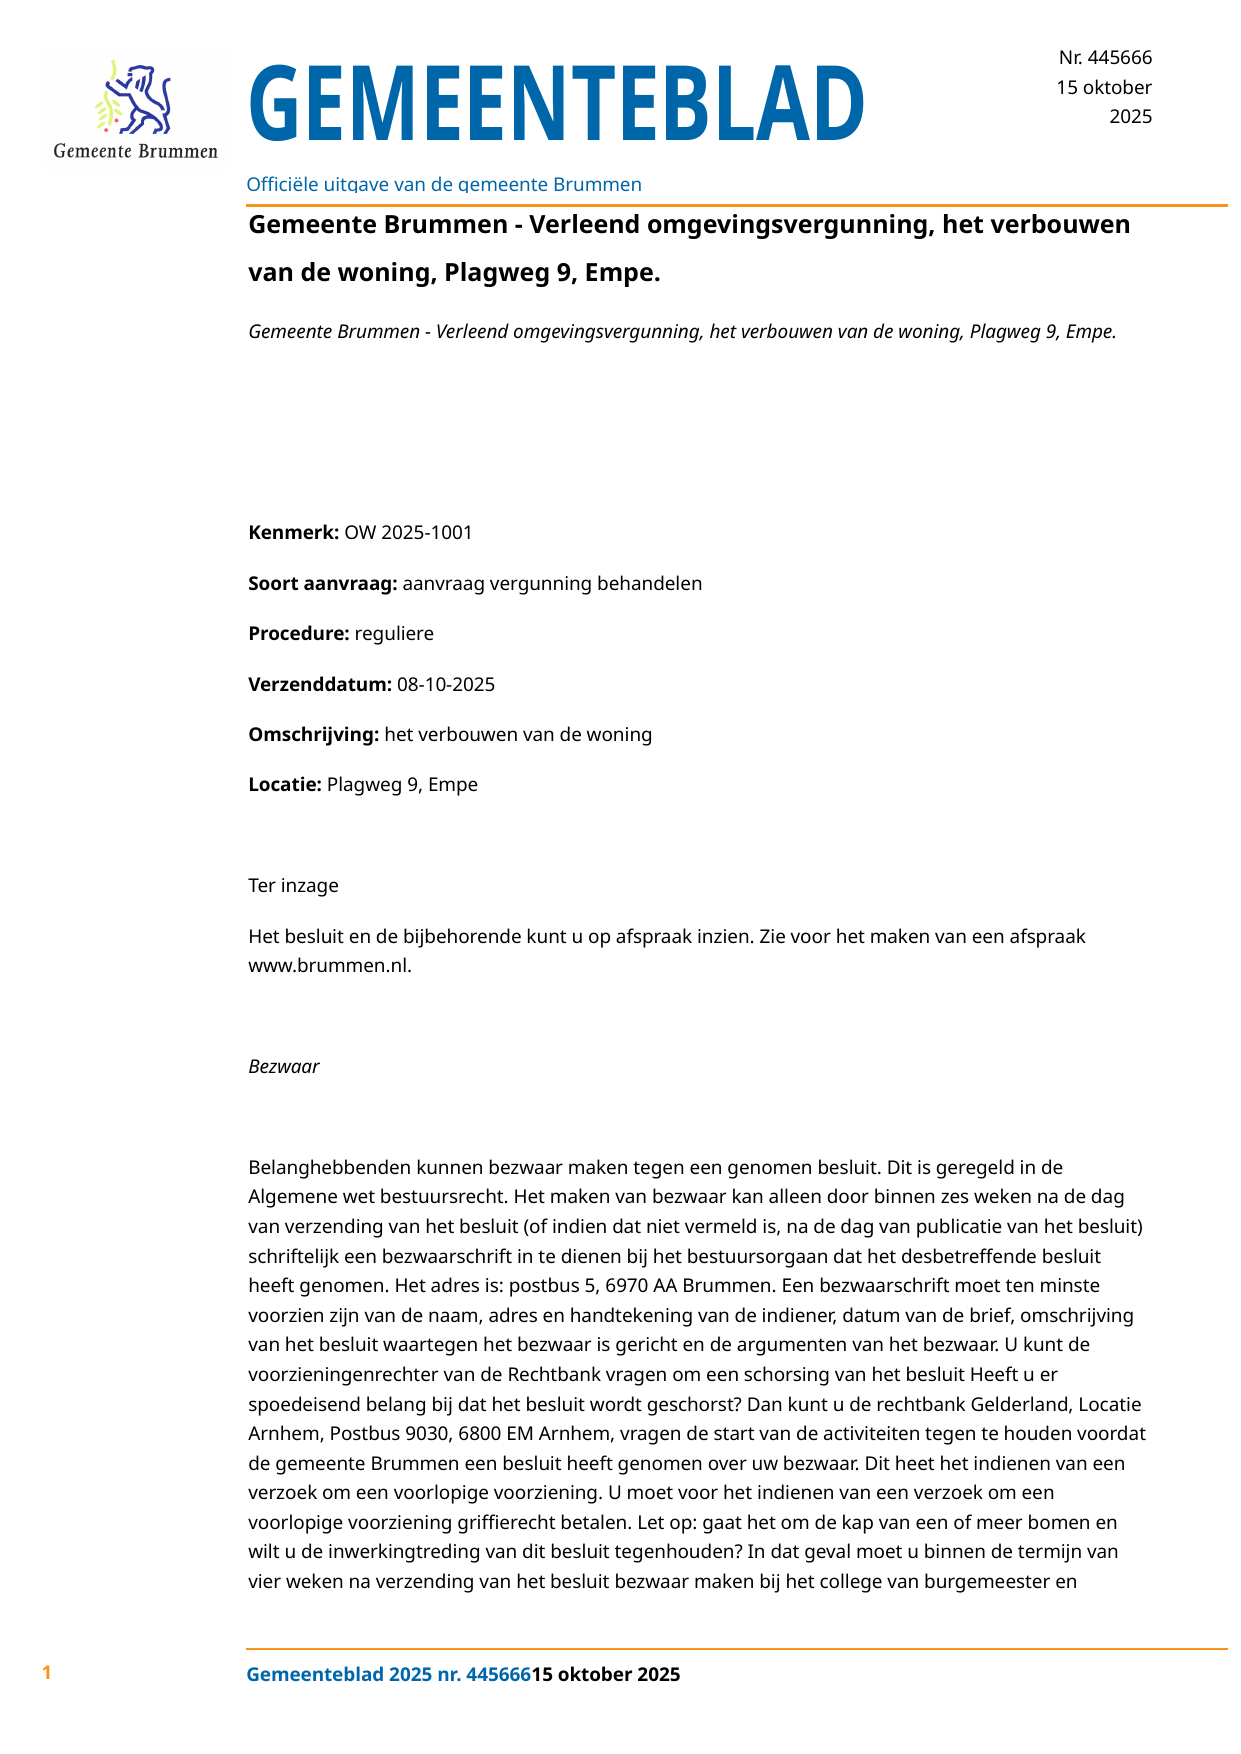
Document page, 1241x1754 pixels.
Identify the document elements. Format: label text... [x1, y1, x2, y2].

text Het besluit en de bijbehorende kunt u op afspraak inzien. Zie voor het maken van een afspraak www.brummen.nl. [248, 923, 1152, 978]
text Gemeente Brummen - Verleend omgevingsvergunning, het verbouwen van de woning, Plagweg 9, Empe. [248, 207, 1152, 288]
text Procedure: reguliere [248, 620, 1152, 646]
text Soort aanvraag: aanvraag vergunning behandelen [248, 570, 1152, 596]
text Belanghebbenden kunnen bezwaar maken tegen een genomen besluit. Dit is geregeld in de Algemene wet bestuursrecht. Het maken van bezwaar kan alleen door binnen zes weken na de dag van verzending van het besluit (of indien dat niet vermeld is, na de dag van publicatie van het besluit) schriftelijk een bezwaarschrift in te dienen bij het bestuursorgaan dat het desbetreffende besluit heeft genomen. Het adres is: postbus 5, 6970 AA Brummen. Een bezwaarschrift moet ten minste voorzien zijn van de naam, adres en handtekening van de indiener, datum van de brief, omschrijving van het besluit waartegen het bezwaar is gericht en de argumenten van het bezwaar. U kunt de voorzieningenrechter van de Rechtbank vragen om een schorsing van het besluit Heeft u er spoedeisend belang bij dat het besluit wordt geschorst? Dan kunt u de rechtbank Gelderland, Locatie Arnhem, Postbus 9030, 6800 EM Arnhem, vragen de start van de activiteiten tegen te houden voordat de gemeente Brummen een besluit heeft genomen over uw bezwaar. Dit heet het indienen van een verzoek om een voorlopige voorziening. U moet voor het indienen van een verzoek om een voorlopige voorziening griffierecht betalen. Let op: gaat het om de kap van een of meer bomen en wilt u de inwerkingtreding van dit besluit tegenhouden? In dat geval moet u binnen de termijn van vier weken na verzending van het besluit bezwaar maken bij het college van burgemeester en [248, 1154, 1152, 1594]
text Omschrijving: het verbouwen van de woning [248, 721, 1152, 747]
text Locatie: Plagweg 9, Empe [248, 772, 1152, 797]
text Bezwaar [248, 1053, 1152, 1079]
text Gemeente Brummen - Verleend omgevingsvergunning, het verbouwen van de woning, Plagweg 9, Empe. [248, 318, 1152, 344]
text Ter inzage [248, 872, 1152, 898]
text Verzenddatum: 08-10-2025 [248, 671, 1152, 697]
text Kenmerk: OW 2025-1001 [248, 519, 1152, 545]
picture [41, 47, 231, 172]
